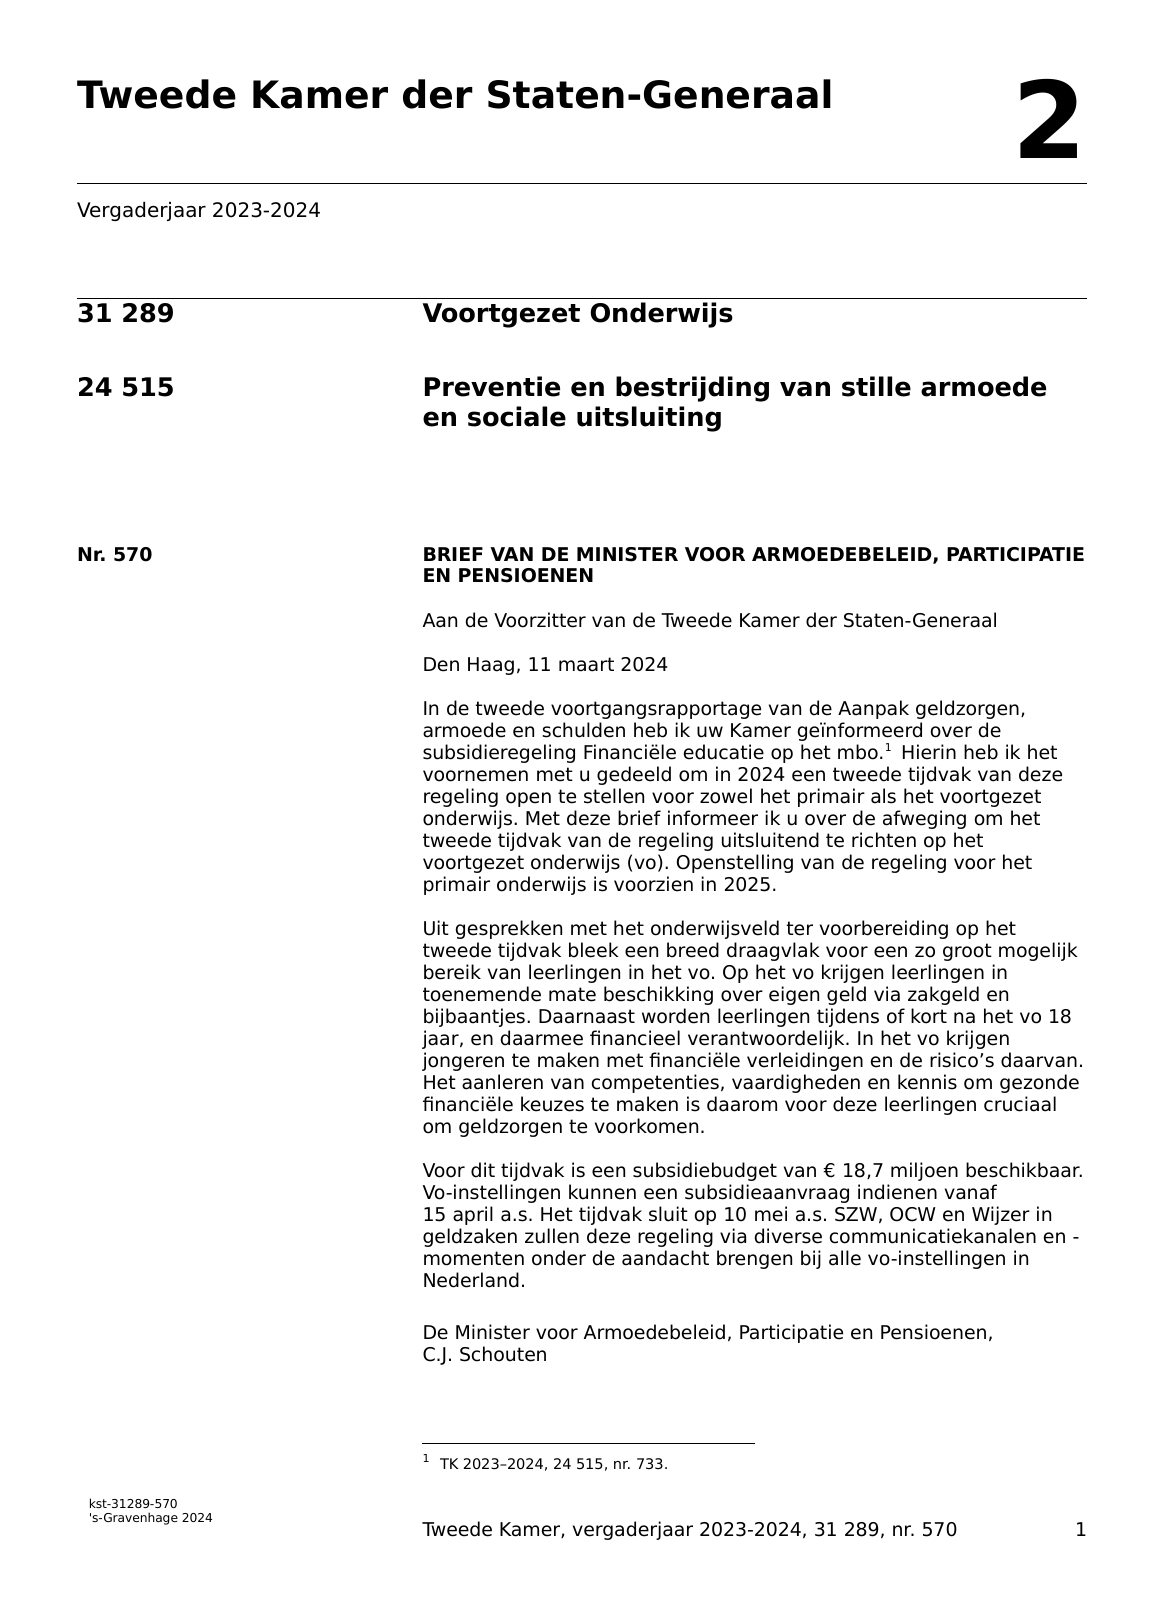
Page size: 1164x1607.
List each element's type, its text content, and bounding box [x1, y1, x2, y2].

text Den Haag, 11 maart 2024 [422, 654, 1087, 676]
subtitle 31 289 Voortgezet Onderwijs [77, 299, 1087, 329]
table_cell Vergaderjaar 2023-2024 [77, 184, 1087, 298]
text 's-Gravenhage 2024 [88, 1511, 323, 1525]
text Uit gesprekken met het onderwijsveld ter voorbereiding op het tweede tijdvak bleek een breed draagvlak voor een zo groot mogelijk bereik van leerlingen in het vo. Op het vo krijgen leerlingen in toenemende mate beschikking over eigen geld via zakgeld en bijbaantjes. Daarnaast worden leerlingen tijdens of kort na het vo 18 jaar, en daarmee financieel verantwoordelijk. In het vo krijgen jongeren te maken met financiële verleidingen en de risico’s daarvan. Het aanleren van competenties, vaardigheden en kennis om gezonde financiële keuzes te maken is daarom voor deze leerlingen cruciaal om geldzorgen te voorkomen. [422, 918, 1087, 1138]
table_header Tweede Kamer der Staten-Generaal [77, 59, 886, 183]
subtitle 24 515 Preventie en bestrijding van stille armoede en sociale uitsluiting [77, 373, 1087, 432]
text Vo-instellingen kunnen een subsidieaanvraag indienen vanaf 15 april a.s. Het tijdvak sluit op 10 mei a.s. SZW, OCW en Wijzer in geldzaken zullen deze regeling via diverse communicatiekanalen en -momenten onder de aandacht brengen bij alle vo-instellingen in Nederland. [422, 1182, 1087, 1292]
subtitle Nr. 570 BRIEF VAN DE MINISTER VOOR ARMOEDEBELEID, PARTICIPATIE EN PENSIOENEN [77, 543, 1087, 587]
text kst-31289-570 [88, 1497, 323, 1511]
text TK 2023–2024, 24 515, nr. 733. [422, 1452, 1087, 1474]
text In de tweede voortgangsrapportage van de Aanpak geldzorgen, armoede en schulden heb ik uw Kamer geïnformeerd over de subsidieregeling Financiële educatie op het mbo. Hierin heb ik het voornemen met u gedeeld om in 2024 een tweede tijdvak van deze regeling open te stellen voor zowel het primair als het voortgezet onderwijs. Met deze brief informeer ik u over de afweging om het tweede tijdvak van de regeling uitsluitend te richten op het voortgezet onderwijs (vo). Openstelling van de regeling voor het primair onderwijs is voorzien in 2025. [422, 698, 1087, 896]
text Aan de Voorzitter van de Tweede Kamer der Staten-Generaal [422, 609, 1087, 632]
text De Minister voor Armoedebeleid, Participatie en Pensioenen, C.J. Schouten [422, 1322, 1087, 1366]
text Voor dit tijdvak is een subsidiebudget van € 18,7 miljoen beschikbaar. [422, 1160, 1087, 1182]
table_header 2 [886, 59, 1087, 183]
